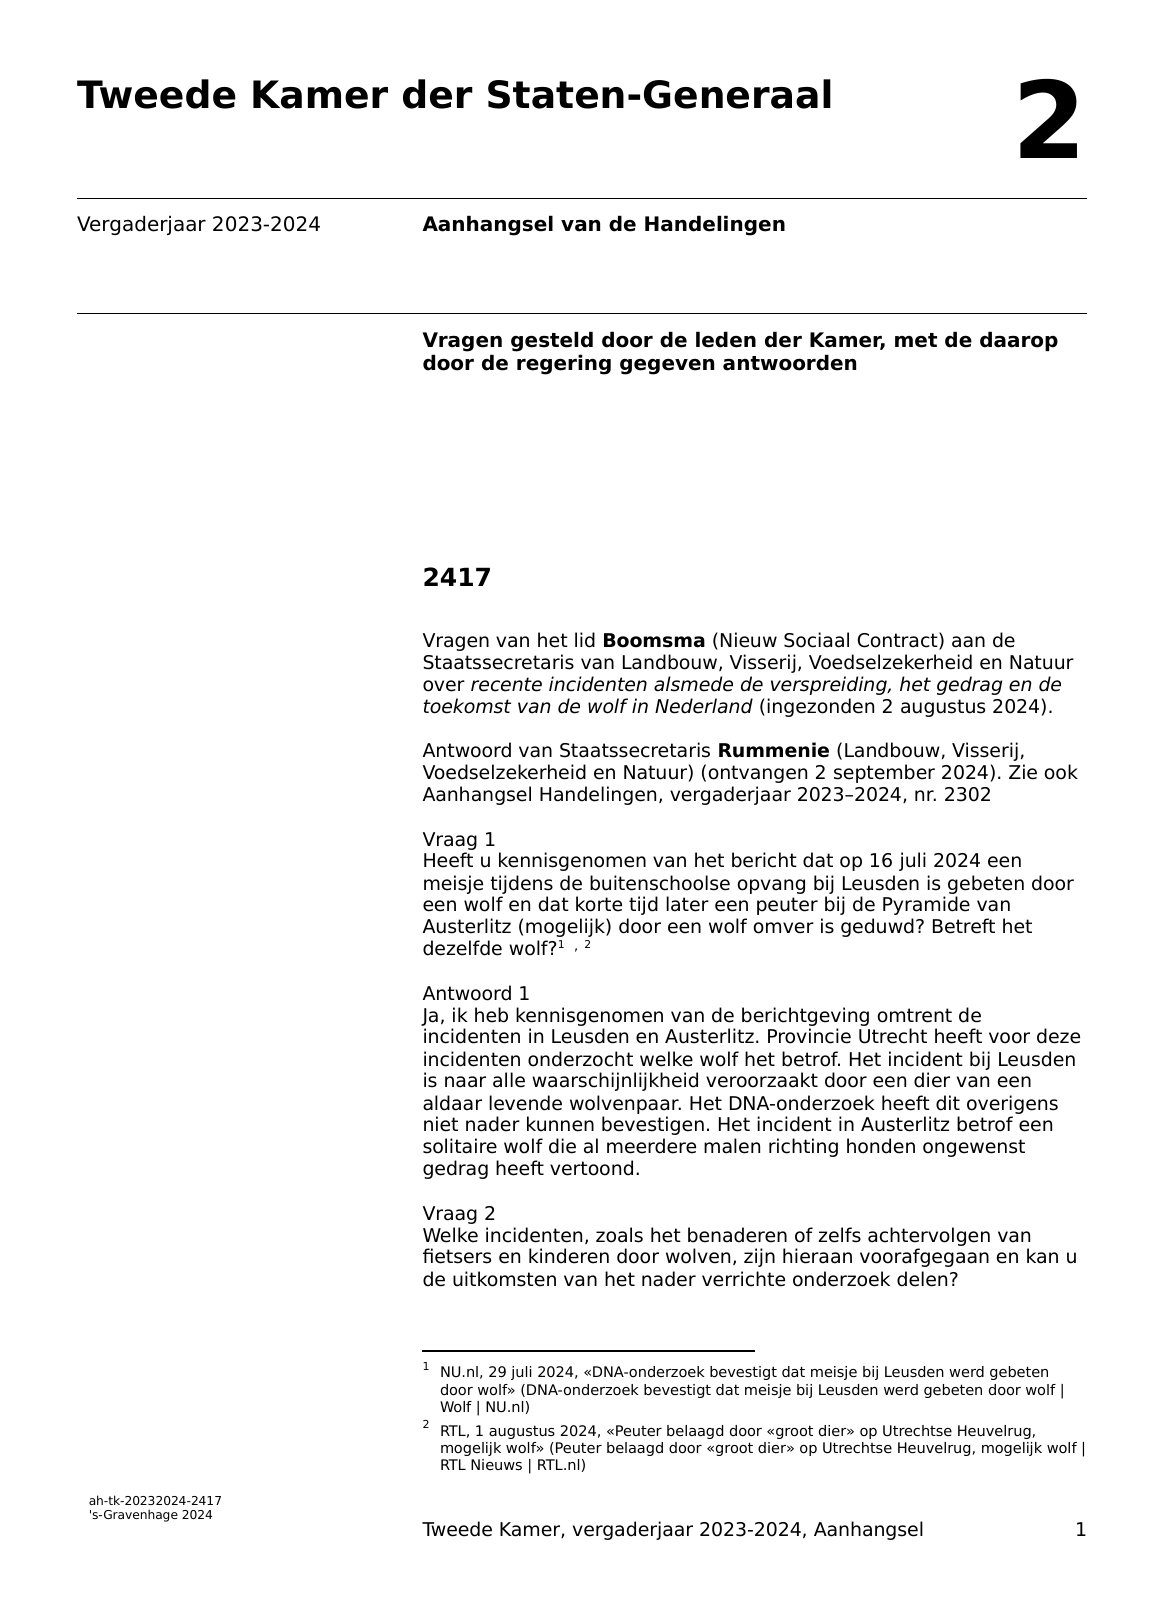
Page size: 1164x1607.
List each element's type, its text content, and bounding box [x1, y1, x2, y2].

table_header 2 [886, 59, 1087, 198]
table_cell Aanhangsel van de Handelingen [422, 199, 1087, 313]
table_cell [77, 314, 422, 375]
text Vraag 1 [422, 828, 1087, 850]
table_cell Vergaderjaar 2023-2024 [77, 199, 422, 313]
table_cell Vragen gesteld door de leden der Kamer, met de daarop door de regering gegeven antwoorden [422, 314, 1087, 375]
text Antwoord 1 [422, 982, 1087, 1004]
text Antwoord van Staatssecretaris Rummenie (Landbouw, Visserij, Voedselzekerheid en Natuur) (ontvangen 2 september 2024). Zie ook Aanhangsel Handelingen, vergaderjaar 2023–2024, nr. 2302 [422, 740, 1087, 806]
text 2417 [422, 563, 1087, 592]
text Ja, ik heb kennisgenomen van de berichtgeving omtrent de incidenten in Leusden en Austerlitz. Provincie Utrecht heeft voor deze incidenten onderzocht welke wolf het betrof. Het incident bij Leusden is naar alle waarschijnlijkheid veroorzaakt door een dier van een aldaar levende wolvenpaar. Het DNA-onderzoek heeft dit overigens niet nader kunnen bevestigen. Het incident in Austerlitz betrof een solitaire wolf die al meerdere malen richting honden ongewenst gedrag heeft vertoond. [422, 1004, 1087, 1180]
text NU.nl, 29 juli 2024, «DNA-onderzoek bevestigt dat meisje bij Leusden werd gebeten door wolf» (DNA-onderzoek bevestigt dat meisje bij Leusden werd gebeten door wolf | Wolf | NU.nl) [422, 1360, 1087, 1416]
text Vragen van het lid Boomsma (Nieuw Sociaal Contract) aan de Staatssecretaris van Landbouw, Visserij, Voedselzekerheid en Natuur over recente incidenten alsmede de verspreiding, het gedrag en de toekomst van de wolf in Nederland (ingezonden 2 augustus 2024). [422, 630, 1087, 718]
text Welke incidenten, zoals het benaderen of zelfs achtervolgen van fietsers en kinderen door wolven, zijn hieraan voorafgegaan en kan u de uitkomsten van het nader verrichte onderzoek delen? [422, 1224, 1087, 1290]
text ah-tk-20232024-2417 [88, 1494, 323, 1508]
text 's-Gravenhage 2024 [88, 1508, 323, 1522]
text RTL, 1 augustus 2024, «Peuter belaagd door «groot dier» op Utrechtse Heuvelrug, mogelijk wolf» (Peuter belaagd door «groot dier» op Utrechtse Heuvelrug, mogelijk wolf | RTL Nieuws | RTL.nl) [422, 1418, 1087, 1474]
text Vraag 2 [422, 1202, 1087, 1224]
text Heeft u kennisgenomen van het bericht dat op 16 juli 2024 een meisje tijdens de buitenschoolse opvang bij Leusden is gebeten door een wolf en dat korte tijd later een peuter bij de Pyramide van Austerlitz (mogelijk) door een wolf omver is geduwd? Betreft het dezelfde wolf? , [422, 850, 1087, 960]
table_header Tweede Kamer der Staten-Generaal [77, 59, 886, 198]
